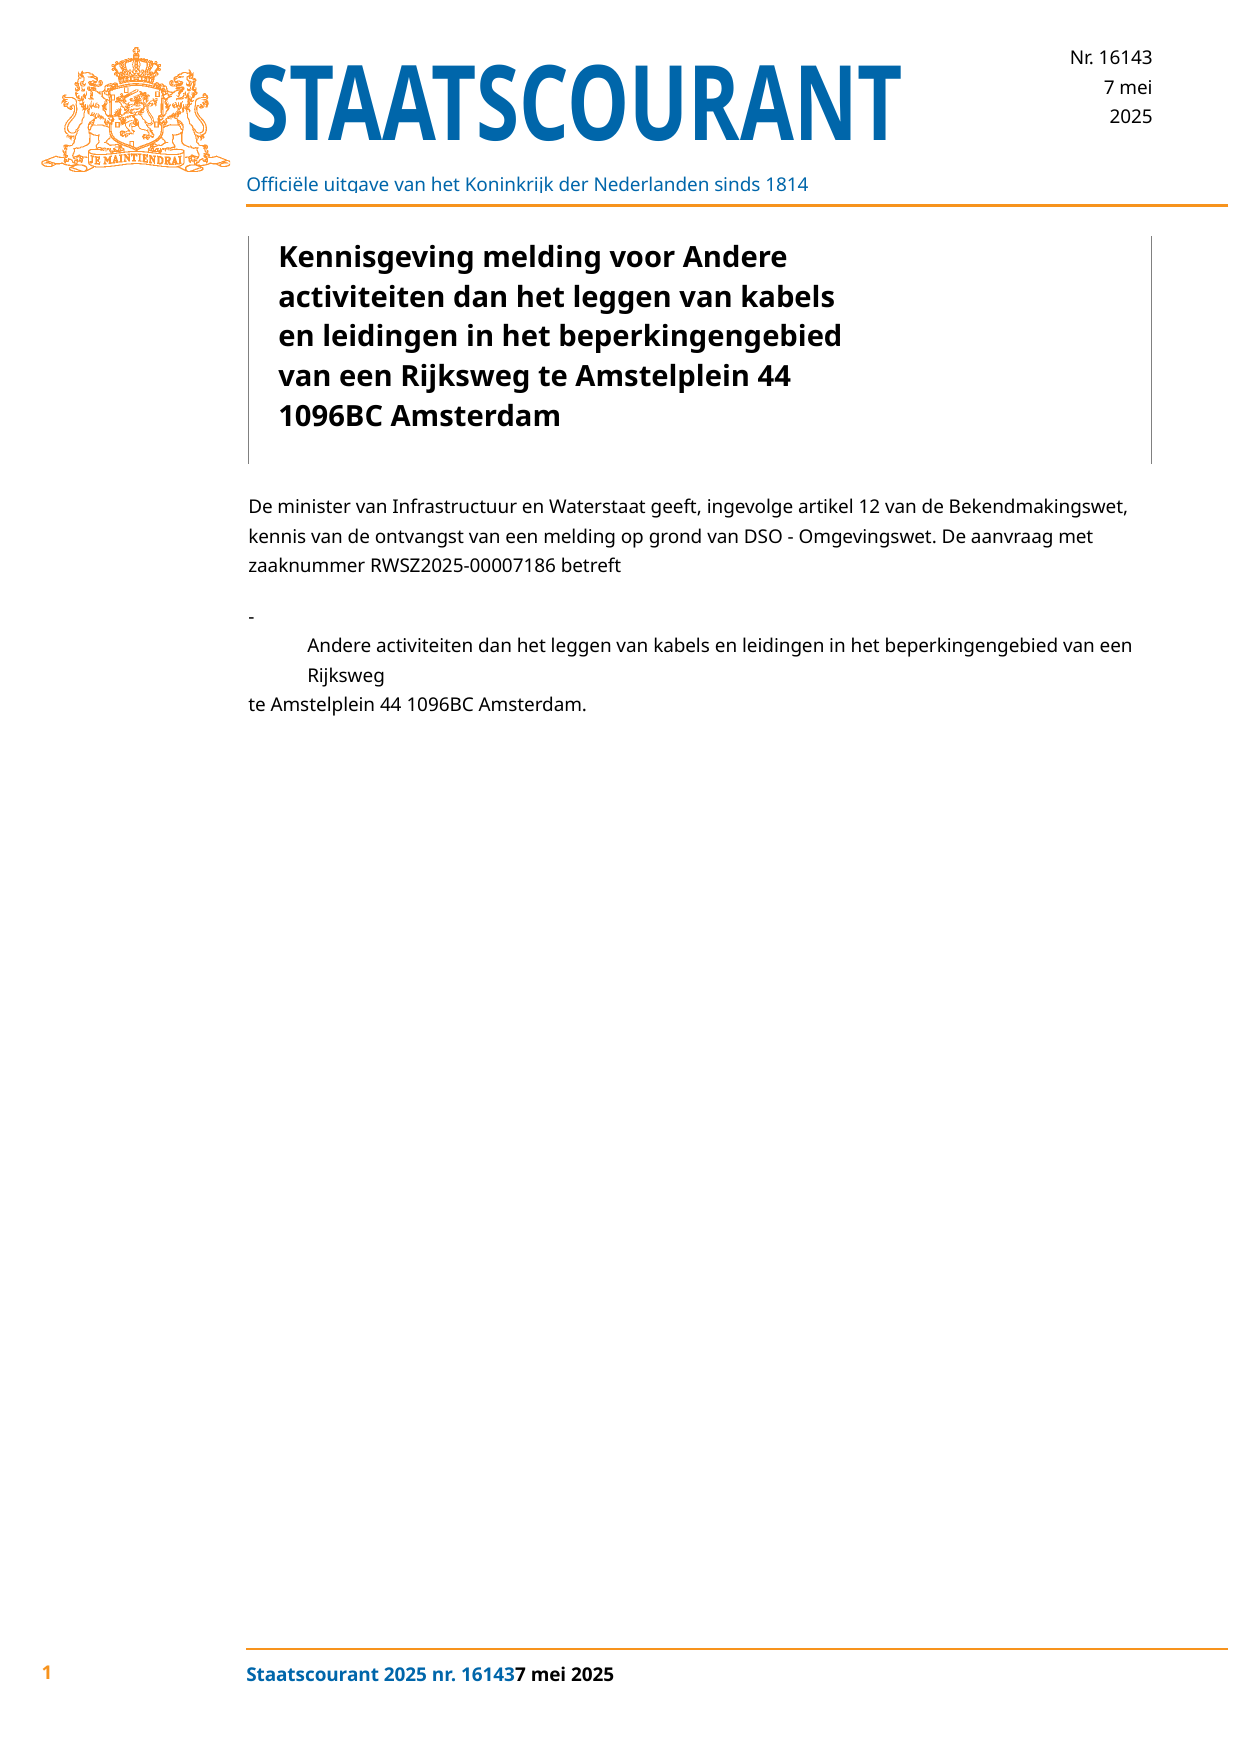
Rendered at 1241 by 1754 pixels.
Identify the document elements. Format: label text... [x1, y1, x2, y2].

text te Amstelplein 44 1096BC Amsterdam. [248, 692, 1152, 717]
picture [41, 47, 231, 172]
list Andere activiteiten dan het leggen van kabels en leidingen in het beperkingengebied van een Rijksweg [248, 632, 1152, 688]
table_header [850, 236, 912, 413]
text De minister van Infrastructuur en Waterstaat geeft, ingevolge artikel 12 van de Bekendmakingswet, kennis van de ontvangst van een melding op grond van DSO - Omgevingswet. De aanvraag met zaaknummer RWSZ2025-00007186 betreft [248, 493, 1152, 578]
picture [912, 236, 1090, 414]
table_header [1090, 236, 1151, 413]
table_header [850, 414, 1151, 464]
table_header Kennisgeving melding voor Andere activiteiten dan het leggen van kabels en leidingen in het beperkingengebied van een Rijksweg te Amstelplein 44 1096BC Amsterdam [249, 236, 850, 464]
